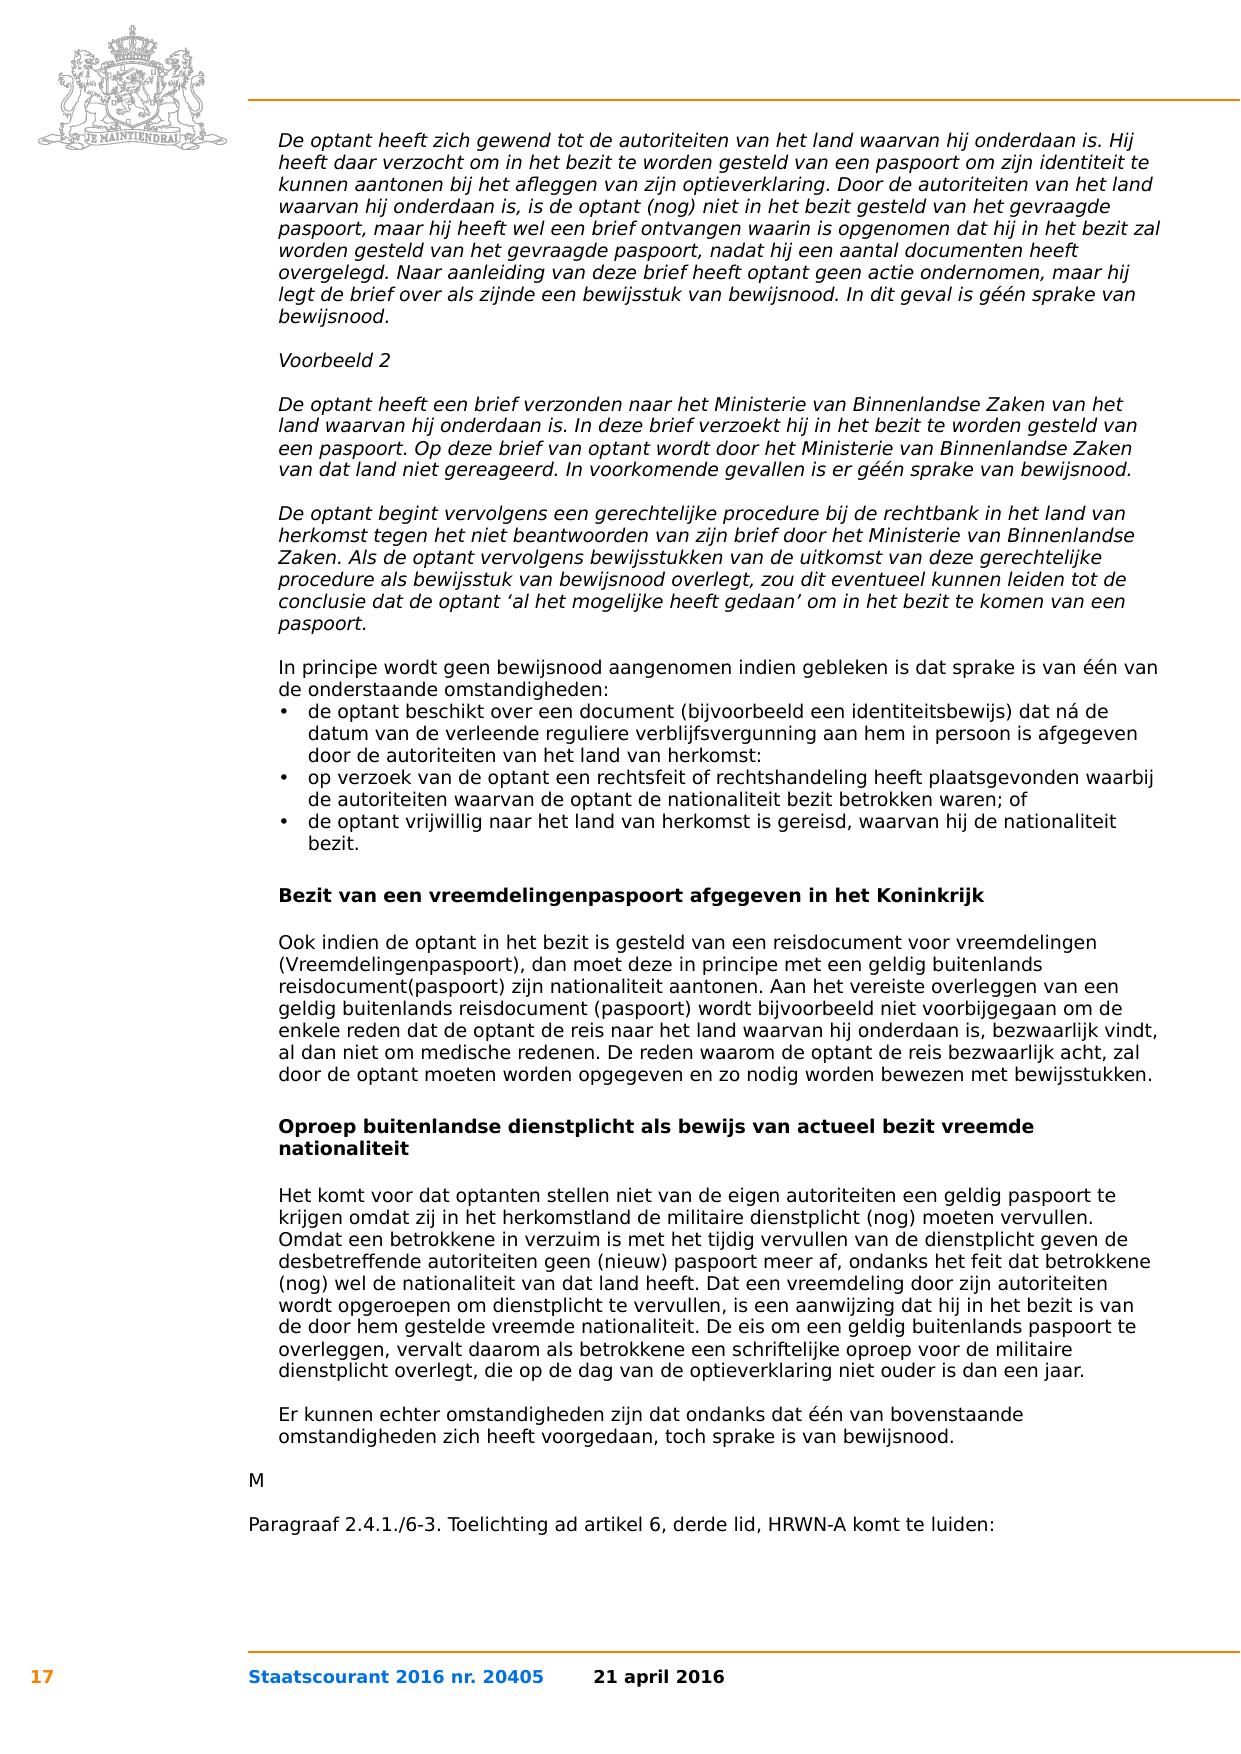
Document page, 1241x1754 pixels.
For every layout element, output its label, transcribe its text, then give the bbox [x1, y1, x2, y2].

text Het komt voor dat optanten stellen niet van de eigen autoriteiten een geldig paspoort te krijgen omdat zij in het herkomstland de militaire dienstplicht (nog) moeten vervullen. Omdat een betrokkene in verzuim is met het tijdig vervullen van de dienstplicht geven de desbetreffende autoriteiten geen (nieuw) paspoort meer af, ondanks het feit dat betrokkene (nog) wel de nationaliteit van dat land heeft. Dat een vreemdeling door zijn autoriteiten wordt opgeroepen om dienstplicht te vervullen, is een aanwijzing dat hij in het bezit is van de door hem gestelde vreemde nationaliteit. De eis om een geldig buitenlands paspoort te overleggen, vervalt daarom als betrokkene een schriftelijke oproep voor de militaire dienstplicht overlegt, die op de dag van de optieverklaring niet ouder is dan een jaar. [278, 1184, 1163, 1382]
text • op verzoek van de optant een rechtsfeit of rechtshandeling heeft plaatsgevonden waarbij de autoriteiten waarvan de optant de nationaliteit bezit betrokken waren; of [278, 767, 1163, 811]
text De optant begint vervolgens een gerechtelijke procedure bij de rechtbank in het land van herkomst tegen het niet beantwoorden van zijn brief door het Ministerie van Binnenlandse Zaken. Als de optant vervolgens bewijsstukken van de uitkomst van deze gerechtelijke procedure als bewijsstuk van bewijsnood overlegt, zou dit eventueel kunnen leiden tot de conclusie dat de optant ‘al het mogelijke heeft gedaan’ om in het bezit te komen van een paspoort. [278, 503, 1163, 635]
text • de optant beschikt over een document (bijvoorbeeld een identiteitsbewijs) dat ná de datum van de verleende reguliere verblijfsvergunning aan hem in persoon is afgegeven door de autoriteiten van het land van herkomst: [278, 701, 1163, 767]
text Er kunnen echter omstandigheden zijn dat ondanks dat één van bovenstaande omstandigheden zich heeft voorgedaan, toch sprake is van bewijsnood. [278, 1404, 1163, 1448]
text M [248, 1470, 1163, 1492]
text Paragraaf 2.4.1./6-3. Toelichting ad artikel 6, derde lid, HRWN-A komt te luiden: [248, 1514, 1163, 1536]
text In principe wordt geen bewijsnood aangenomen indien gebleken is dat sprake is van één van de onderstaande omstandigheden: [278, 657, 1163, 701]
subtitle Bezit van een vreemdelingenpaspoort afgegeven in het Koninkrijk [278, 885, 1163, 907]
text De optant heeft zich gewend tot de autoriteiten van het land waarvan hij onderdaan is. Hij heeft daar verzocht om in het bezit te worden gesteld van een paspoort om zijn identiteit te kunnen aantonen bij het afleggen van zijn optieverklaring. Door de autoriteiten van het land waarvan hij onderdaan is, is de optant (nog) niet in het bezit gesteld van het gevraagde paspoort, maar hij heeft wel een brief ontvangen waarin is opgenomen dat hij in het bezit zal worden gesteld van het gevraagde paspoort, nadat hij een aantal documenten heeft overgelegd. Naar aanleiding van deze brief heeft optant geen actie ondernomen, maar hij legt de brief over als zijnde een bewijsstuk van bewijsnood. In dit geval is géén sprake van bewijsnood. [278, 130, 1163, 328]
text De optant heeft een brief verzonden naar het Ministerie van Binnenlandse Zaken van het land waarvan hij onderdaan is. In deze brief verzoekt hij in het bezit te worden gesteld van een paspoort. Op deze brief van optant wordt door het Ministerie van Binnenlandse Zaken van dat land niet gereageerd. In voorkomende gevallen is er géén sprake van bewijsnood. [278, 393, 1163, 481]
picture [38, 25, 227, 150]
text Ook indien de optant in het bezit is gesteld van een reisdocument voor vreemdelingen (Vreemdelingenpaspoort), dan moet deze in principe met een geldig buitenlands reisdocument(paspoort) zijn nationaliteit aantonen. Aan het vereiste overleggen van een geldig buitenlands reisdocument (paspoort) wordt bijvoorbeeld niet voorbijgegaan om de enkele reden dat de optant de reis naar het land waarvan hij onderdaan is, bezwaarlijk vindt, al dan niet om medische redenen. De reden waarom de optant de reis bezwaarlijk acht, zal door de optant moeten worden opgegeven en zo nodig worden bewezen met bewijsstukken. [278, 932, 1163, 1086]
text Voorbeeld 2 [278, 349, 1163, 372]
subtitle Oproep buitenlandse dienstplicht als bewijs van actueel bezit vreemde nationaliteit [278, 1116, 1163, 1159]
text • de optant vrijwillig naar het land van herkomst is gereisd, waarvan hij de nationaliteit bezit. [278, 811, 1163, 855]
